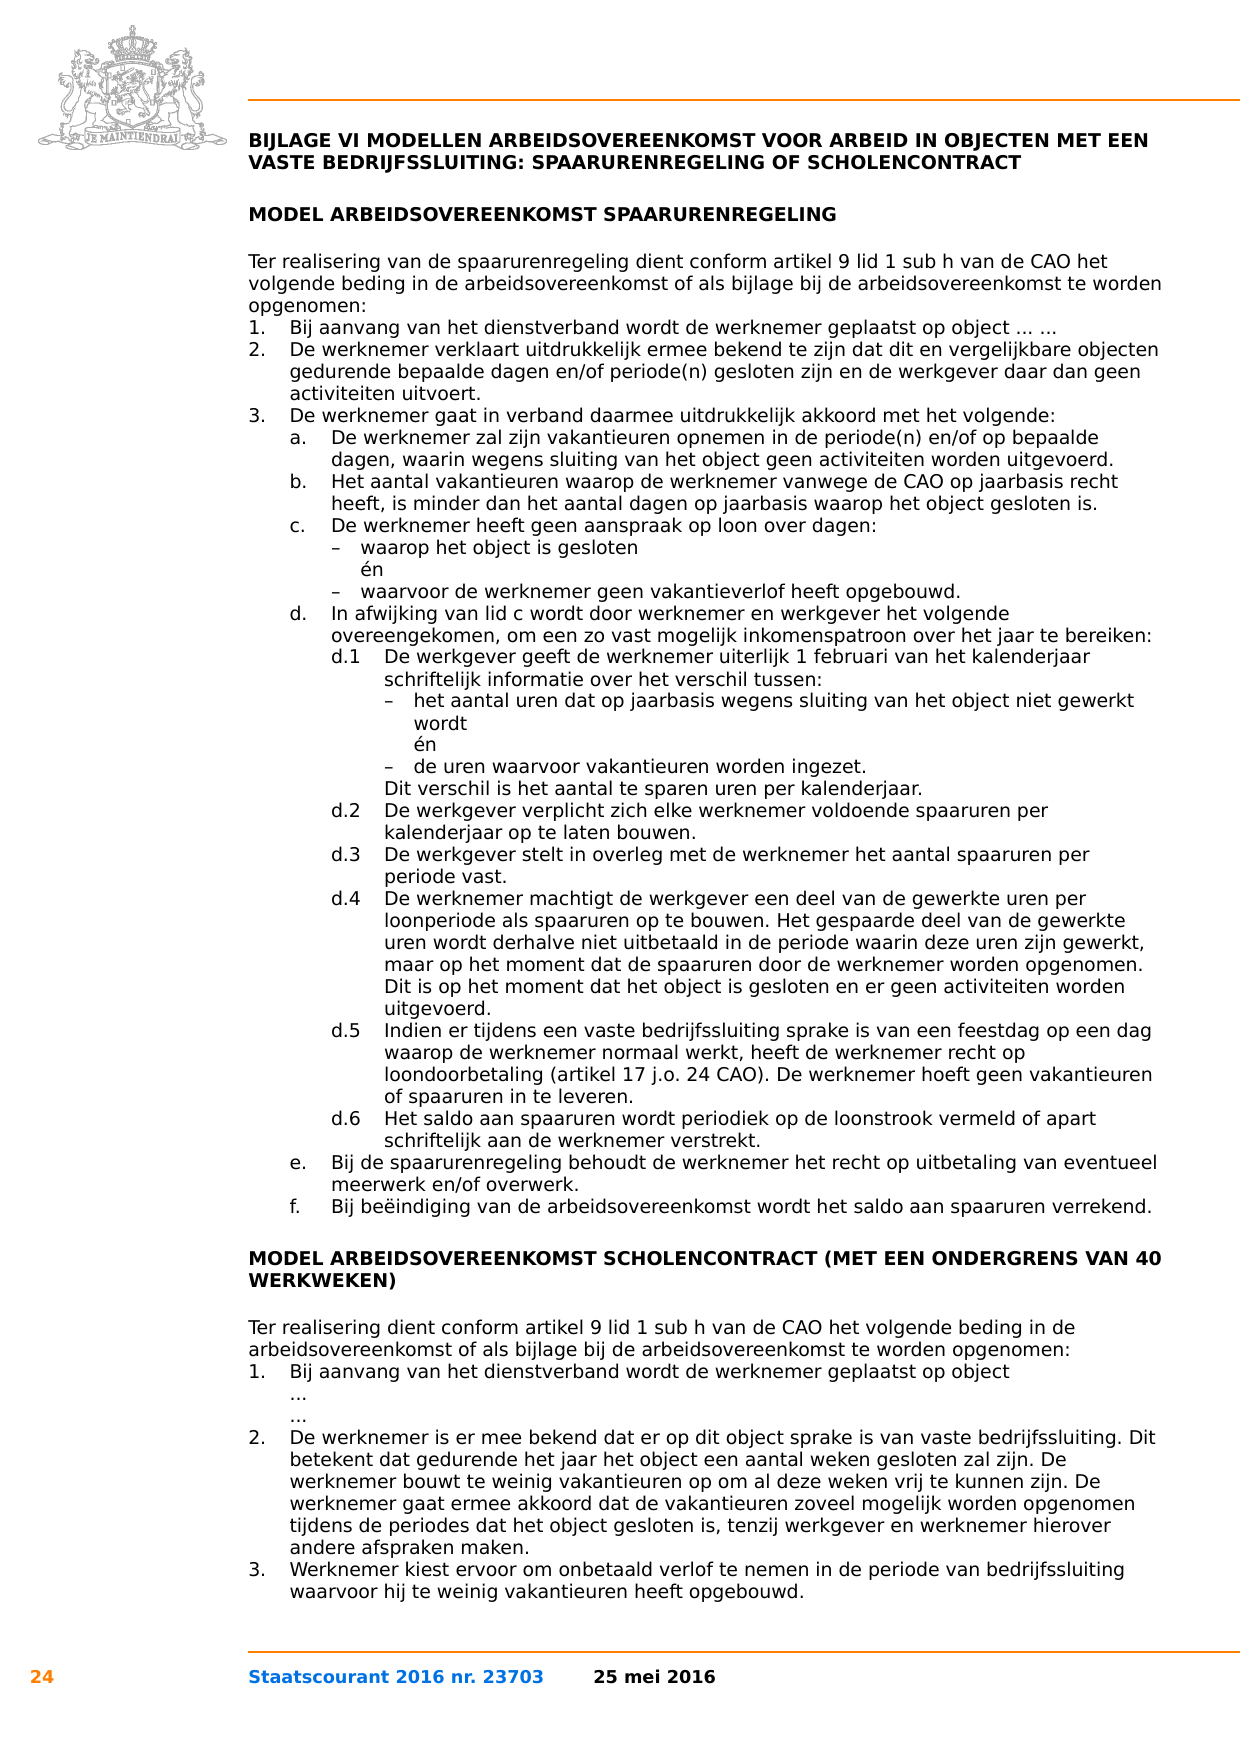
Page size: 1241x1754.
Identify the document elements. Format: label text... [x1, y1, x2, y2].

text Ter realisering van de spaarurenregeling dient conform artikel 9 lid 1 sub h van de CAO het volgende beding in de arbeidsovereenkomst of als bijlage bij de arbeidsovereenkomst te worden opgenomen: [248, 251, 1163, 317]
text – het aantal uren dat op jaarbasis wegens sluiting van het object niet gewerkt wordt [384, 690, 1163, 734]
text b. Het aantal vakantieuren waarop de werknemer vanwege de CAO op jaarbasis recht heeft, is minder dan het aantal dagen op jaarbasis waarop het object gesloten is. [289, 471, 1163, 514]
text d.5 Indien er tijdens een vaste bedrijfssluiting sprake is van een feestdag op een dag waarop de werknemer normaal werkt, heeft de werknemer recht op loondoorbetaling (artikel 17 j.o. 24 CAO). De werknemer hoeft geen vakantieuren of spaaruren in te leveren. [331, 1020, 1163, 1108]
text Ter realisering dient conform artikel 9 lid 1 sub h van de CAO het volgende beding in de arbeidsovereenkomst of als bijlage bij de arbeidsovereenkomst te worden opgenomen: [248, 1317, 1163, 1361]
text 1. Bij aanvang van het dienstverband wordt de werknemer geplaatst op object ... ... [248, 317, 1163, 339]
text – de uren waarvoor vakantieuren worden ingezet. [384, 756, 1163, 778]
text d.4 De werknemer machtigt de werkgever een deel van de gewerkte uren per loonperiode als spaaruren op te bouwen. Het gespaarde deel van de gewerkte uren wordt derhalve niet uitbetaald in de periode waarin deze uren zijn gewerkt, maar op het moment dat de spaaruren door de werknemer worden opgenomen. Dit is op het moment dat het object is gesloten en er geen activiteiten worden uitgevoerd. [331, 888, 1163, 1020]
text 2. De werknemer verklaart uitdrukkelijk ermee bekend te zijn dat dit en vergelijkbare objecten gedurende bepaalde dagen en/of periode(n) gesloten zijn en de werkgever daar dan geen activiteiten uitvoert. [248, 339, 1163, 405]
subtitle BIJLAGE VI MODELLEN ARBEIDSOVEREENKOMST VOOR ARBEID IN OBJECTEN MET EEN VASTE BEDRIJFSSLUITING: SPAARURENREGELING OF SCHOLENCONTRACT [248, 130, 1163, 174]
text én [413, 734, 1163, 756]
text d.6 Het saldo aan spaaruren wordt periodiek op de loonstrook vermeld of apart schriftelijk aan de werknemer verstrekt. [331, 1108, 1163, 1152]
text d.2 De werkgever verplicht zich elke werknemer voldoende spaaruren per kalenderjaar op te laten bouwen. [331, 800, 1163, 844]
picture [38, 25, 227, 150]
text d. In afwijking van lid c wordt door werknemer en werkgever het volgende overeengekomen, om een zo vast mogelijk inkomenspatroon over het jaar te bereiken: [289, 602, 1163, 646]
text ... [289, 1383, 1163, 1405]
text Dit verschil is het aantal te sparen uren per kalenderjaar. [384, 778, 1163, 800]
text a. De werknemer zal zijn vakantieuren opnemen in de periode(n) en/of op bepaalde dagen, waarin wegens sluiting van het object geen activiteiten worden uitgevoerd. [289, 427, 1163, 471]
text c. De werknemer heeft geen aanspraak op loon over dagen: [289, 514, 1163, 537]
text d.1 De werkgever geeft de werknemer uiterlijk 1 februari van het kalenderjaar schriftelijk informatie over het verschil tussen: [331, 646, 1163, 690]
text – waarvoor de werknemer geen vakantieverlof heeft opgebouwd. [331, 581, 1163, 602]
subtitle MODEL ARBEIDSOVEREENKOMST SCHOLENCONTRACT (MET EEN ONDERGRENS VAN 40 WERKWEKEN) [248, 1248, 1163, 1292]
text én [360, 558, 1163, 581]
text – waarop het object is gesloten [331, 537, 1163, 558]
text f. Bij beëindiging van de arbeidsovereenkomst wordt het saldo aan spaaruren verrekend. [289, 1196, 1163, 1218]
text e. Bij de spaarurenregeling behoudt de werknemer het recht op uitbetaling van eventueel meerwerk en/of overwerk. [289, 1152, 1163, 1196]
text 2. De werknemer is er mee bekend dat er op dit object sprake is van vaste bedrijfssluiting. Dit betekent dat gedurende het jaar het object een aantal weken gesloten zal zijn. De werknemer bouwt te weinig vakantieuren op om al deze weken vrij te kunnen zijn. De werknemer gaat ermee akkoord dat de vakantieuren zoveel mogelijk worden opgenomen tijdens de periodes dat het object gesloten is, tenzij werkgever en werknemer hierover andere afspraken maken. [248, 1427, 1163, 1559]
text ... [289, 1405, 1163, 1427]
text 3. Werknemer kiest ervoor om onbetaald verlof te nemen in de periode van bedrijfssluiting waarvoor hij te weinig vakantieuren heeft opgebouwd. [248, 1559, 1163, 1603]
text d.3 De werkgever stelt in overleg met de werknemer het aantal spaaruren per periode vast. [331, 844, 1163, 888]
text 1. Bij aanvang van het dienstverband wordt de werknemer geplaatst op object [248, 1361, 1163, 1383]
text 3. De werknemer gaat in verband daarmee uitdrukkelijk akkoord met het volgende: [248, 405, 1163, 427]
subtitle MODEL ARBEIDSOVEREENKOMST SPAARURENREGELING [248, 204, 1163, 226]
